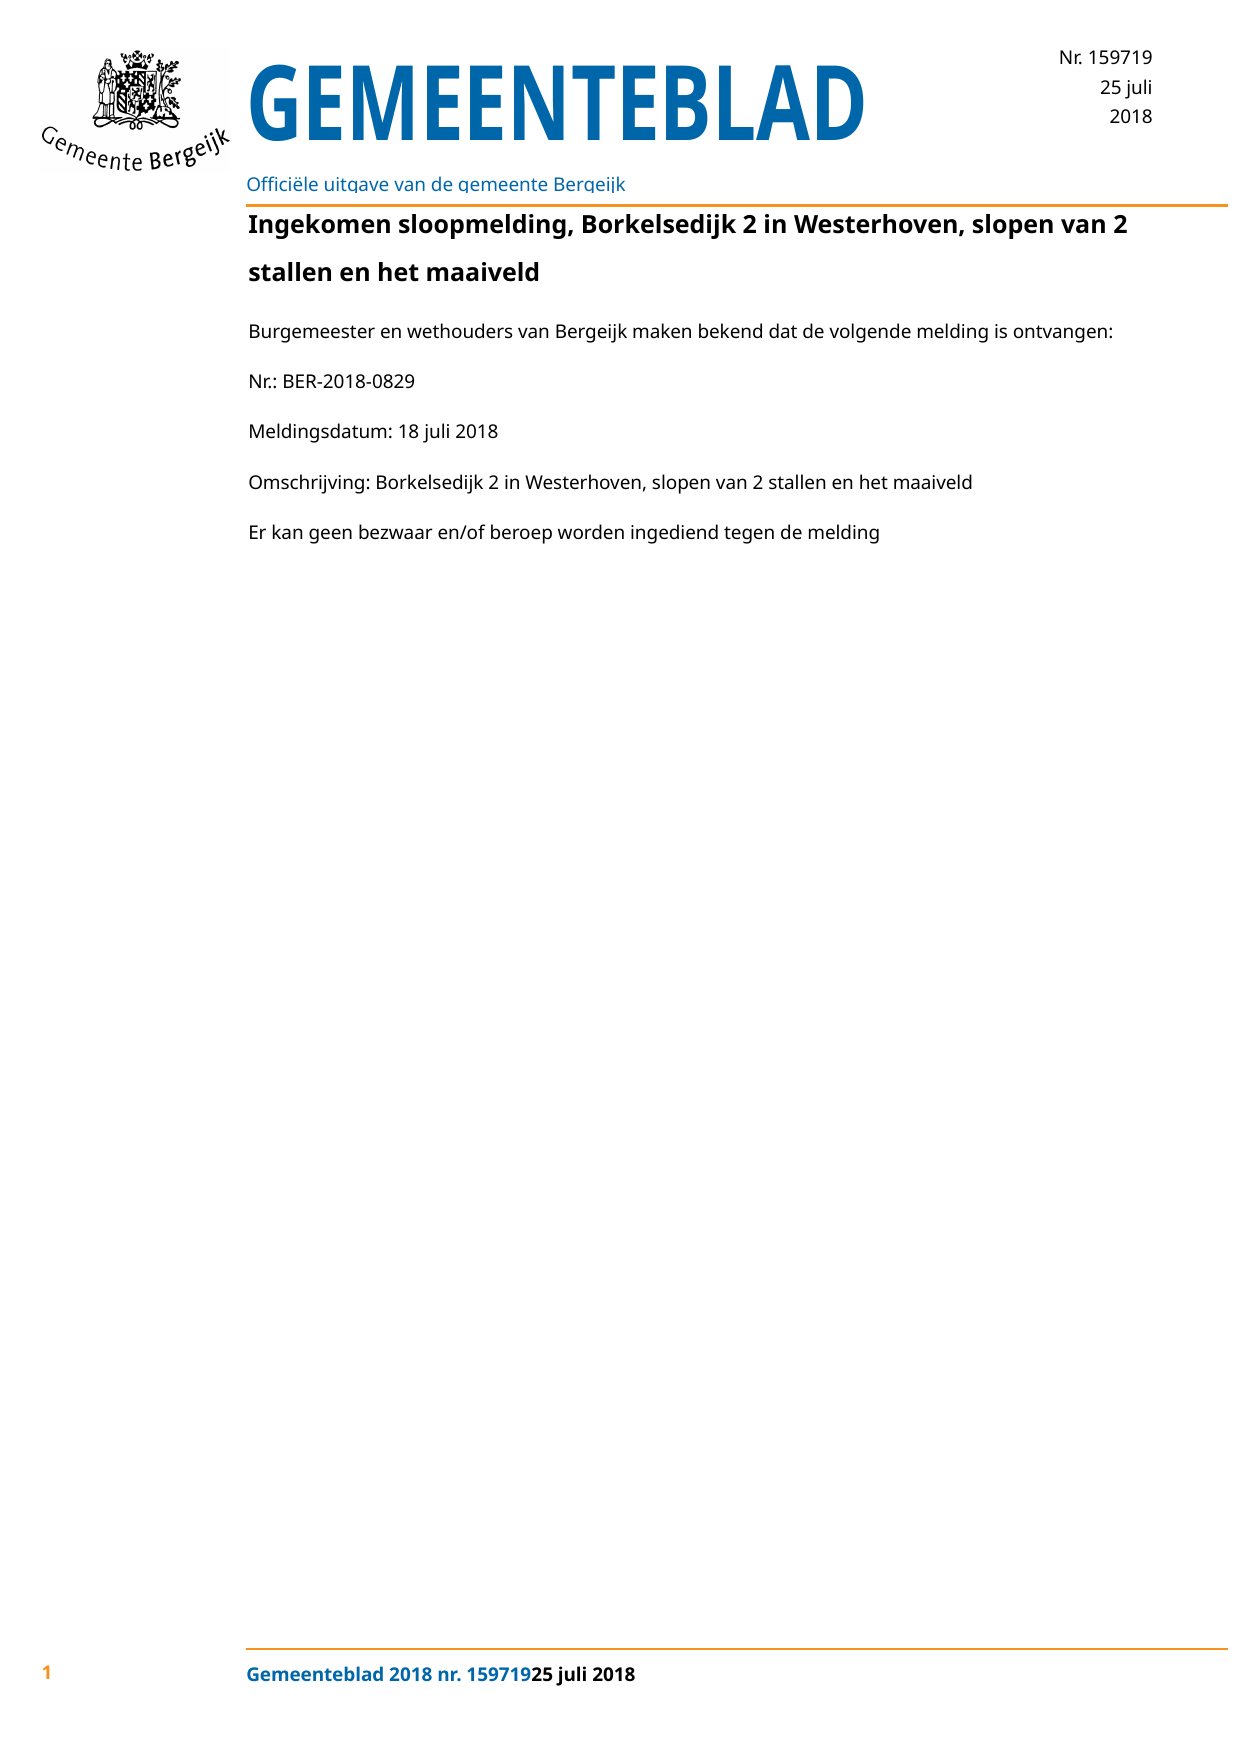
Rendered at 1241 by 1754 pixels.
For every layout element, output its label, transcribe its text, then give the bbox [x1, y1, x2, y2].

text Er kan geen bezwaar en/of beroep worden ingediend tegen de melding [248, 519, 1152, 545]
text Omschrijving: Borkelsedijk 2 in Westerhoven, slopen van 2 stallen en het maaiveld [248, 469, 1152, 495]
text Burgemeester en wethouders van Bergeijk maken bekend dat de volgende melding is ontvangen: [248, 318, 1152, 344]
picture [41, 47, 231, 172]
text Meldingsdatum: 18 juli 2018 [248, 419, 1152, 444]
text Nr.: BER-2018-0829 [248, 368, 1152, 394]
text Ingekomen sloopmelding, Borkelsedijk 2 in Westerhoven, slopen van 2 stallen en het maaiveld [248, 207, 1152, 288]
